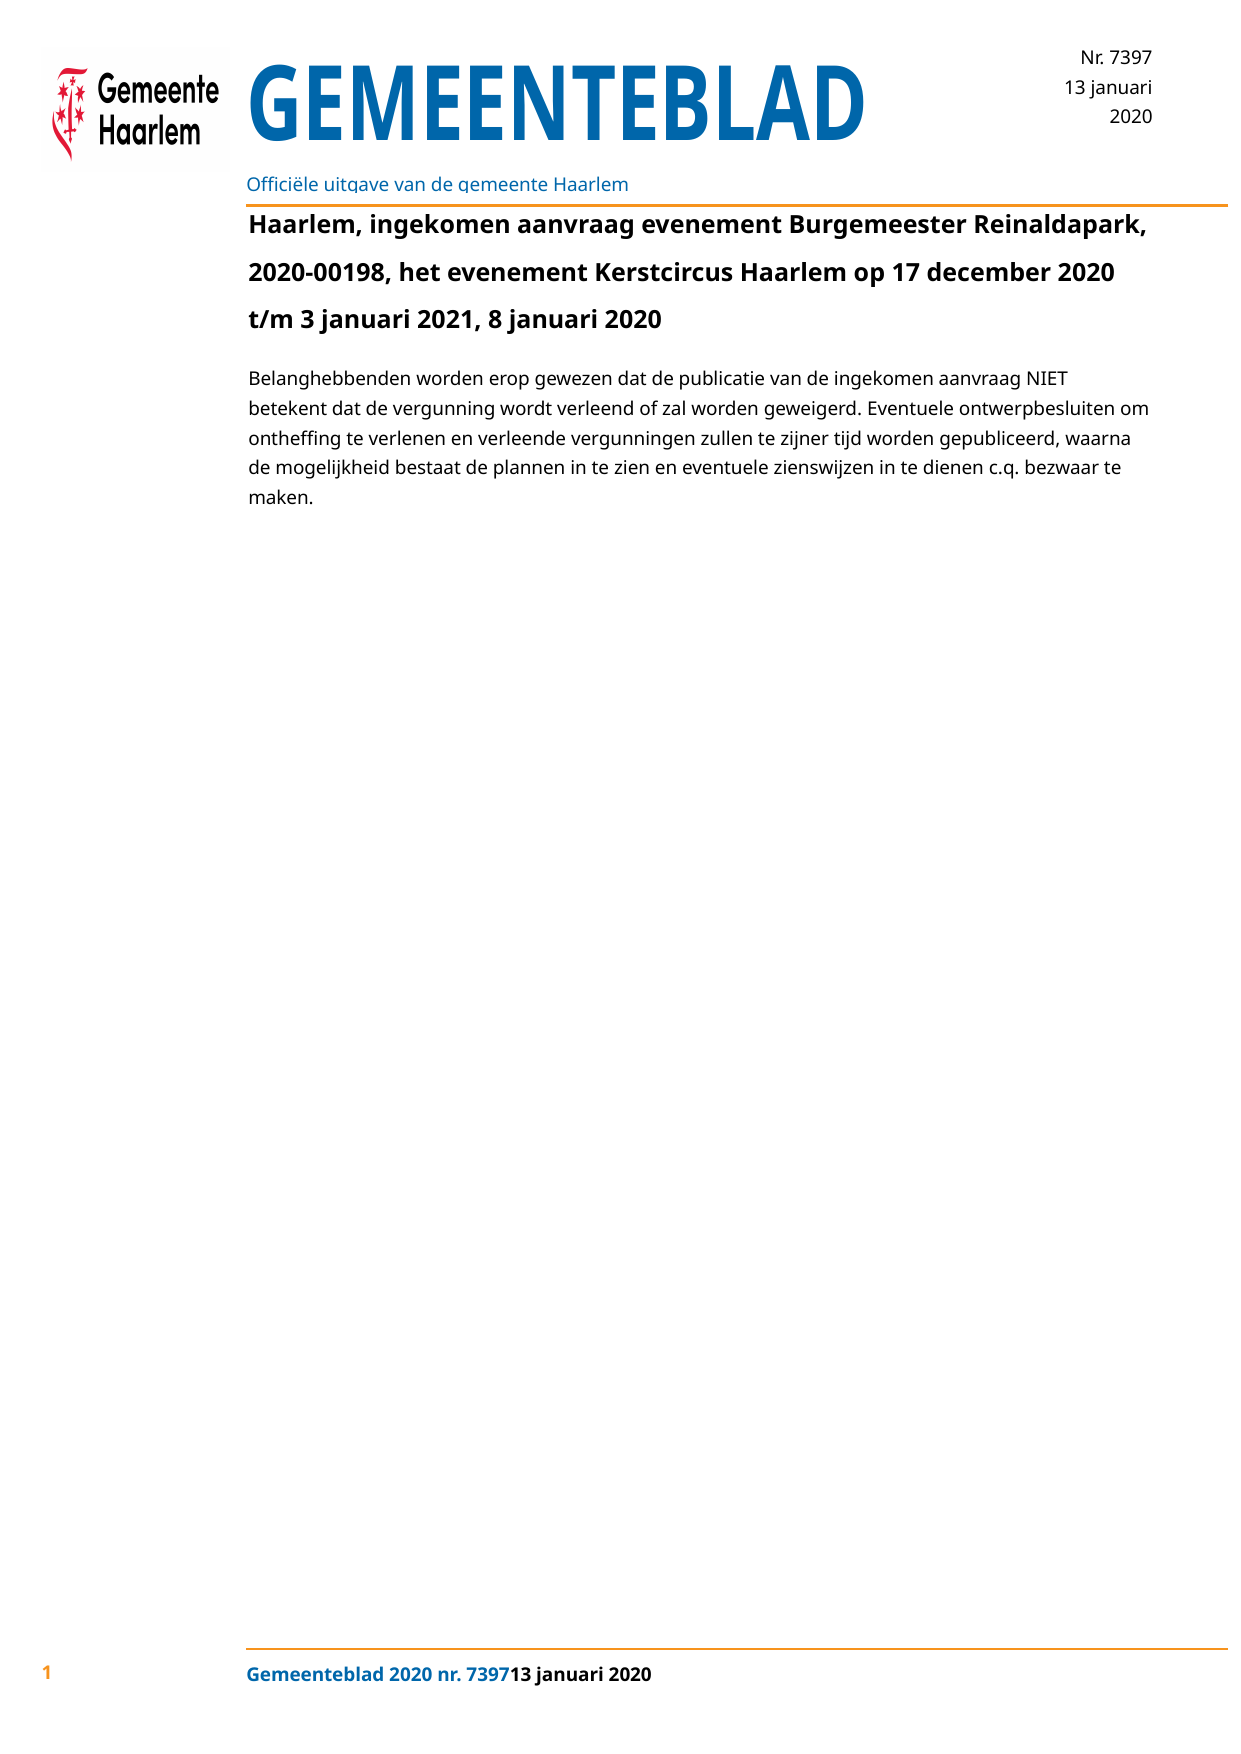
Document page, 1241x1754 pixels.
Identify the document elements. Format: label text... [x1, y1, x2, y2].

text Haarlem, ingekomen aanvraag evenement Burgemeester Reinaldapark, 2020-00198, het evenement Kerstcircus Haarlem op 17 december 2020 t/m 3 januari 2021, 8 januari 2020 [248, 207, 1152, 336]
text Belanghebbenden worden erop gewezen dat de publicatie van de ingekomen aanvraag NIET betekent dat de vergunning wordt verleend of zal worden geweigerd. Eventuele ontwerpbesluiten om ontheffing te verlenen en verleende vergunningen zullen te zijner tijd worden gepubliceerd, waarna de mogelijkheid bestaat de plannen in te zien en eventuele zienswijzen in te dienen c.q. bezwaar te maken. [248, 366, 1152, 509]
picture [41, 47, 231, 172]
